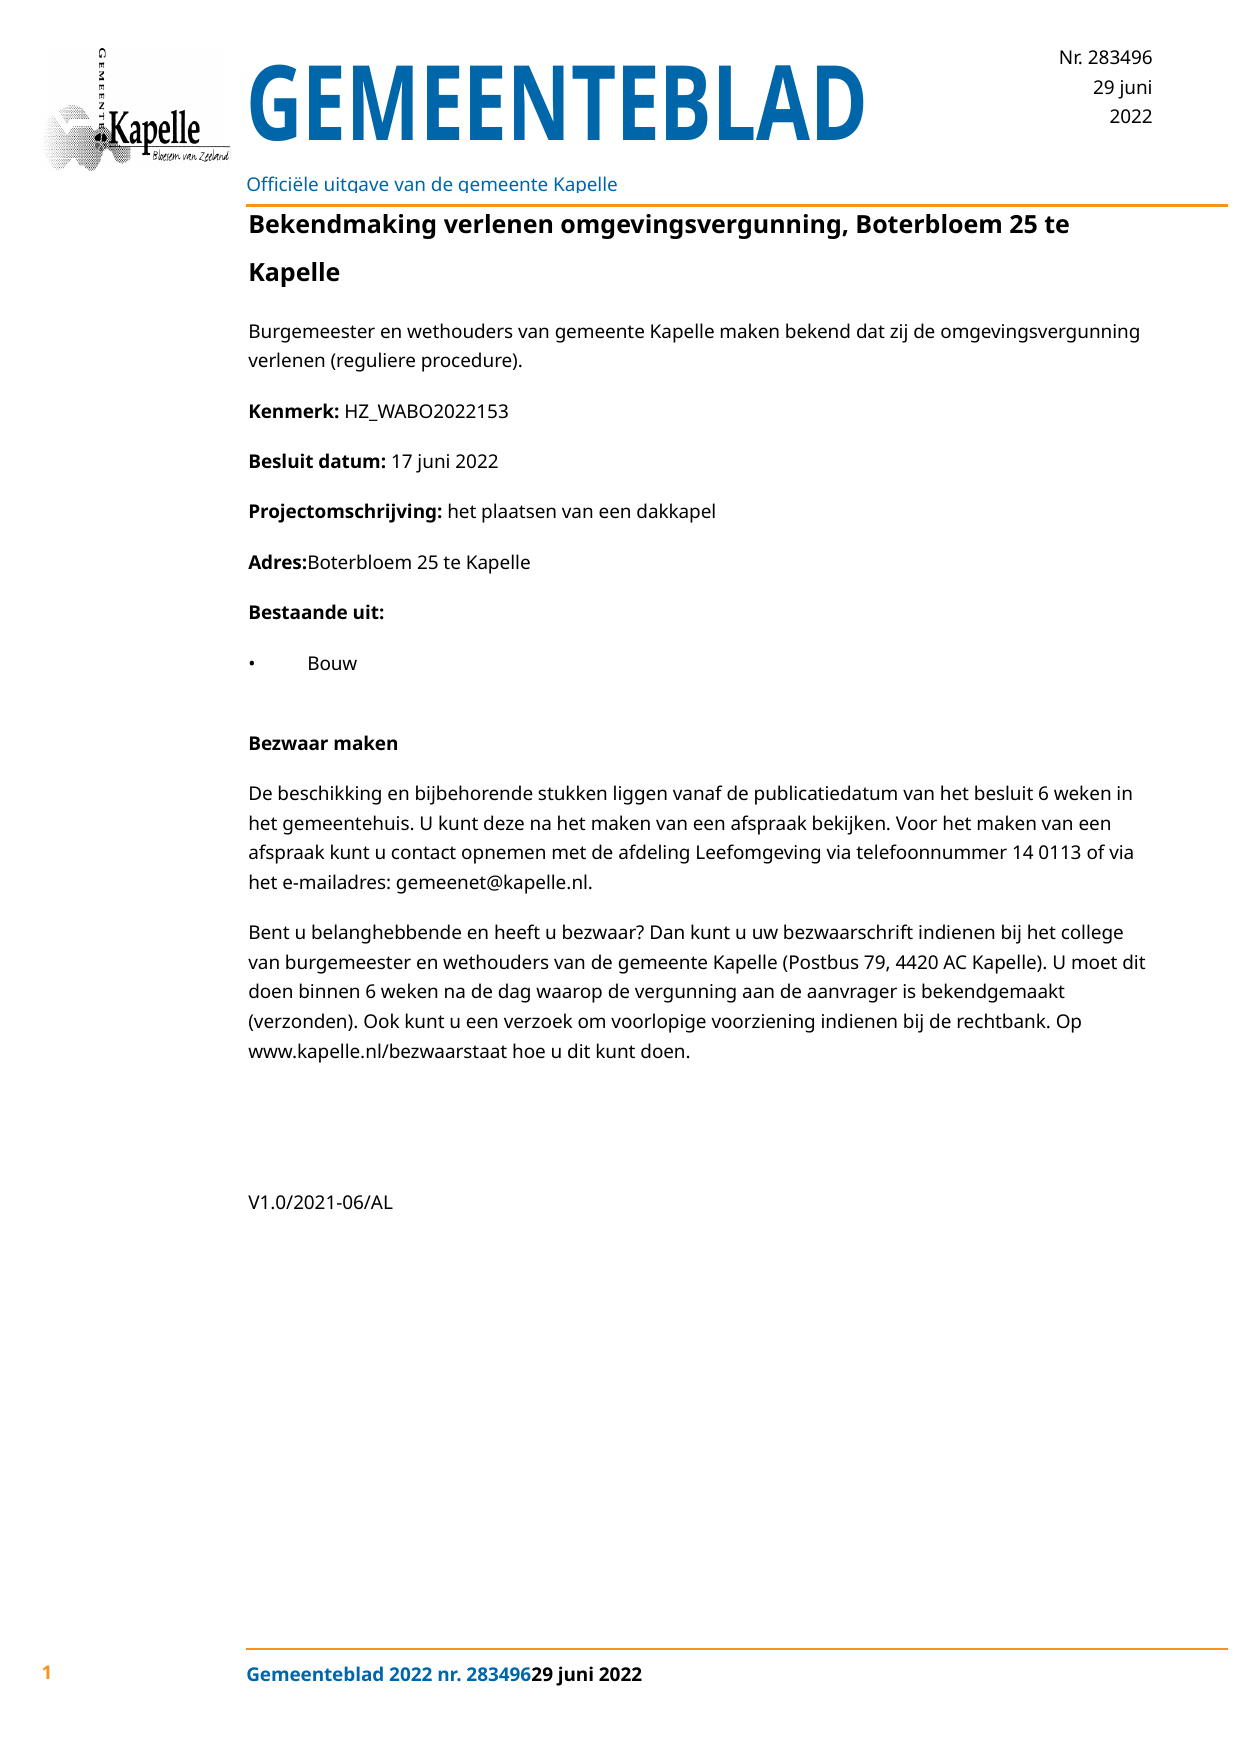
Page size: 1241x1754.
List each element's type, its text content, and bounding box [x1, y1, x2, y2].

text Projectomschrijving: het plaatsen van een dakkapel [248, 499, 1152, 524]
text De beschikking en bijbehorende stukken liggen vanaf de publicatiedatum van het besluit 6 weken in het gemeentehuis. U kunt deze na het maken van een afspraak bekijken. Voor het maken van een afspraak kunt u contact opnemen met de afdeling Leefomgeving via telefoonnummer 14 0113 of via het e-mailadres: gemeenet@kapelle.nl. [248, 780, 1152, 895]
text Bekendmaking verlenen omgevingsvergunning, Boterbloem 25 te Kapelle [248, 207, 1152, 288]
text Kenmerk: HZ_WABO2022153 [248, 398, 1152, 424]
text Bent u belanghebbende en heeft u bezwaar? Dan kunt u uw bezwaarschrift indienen bij het college van burgemeester en wethouders van de gemeente Kapelle (Postbus 79, 4420 AC Kapelle). U moet dit doen binnen 6 weken na de dag waarop de vergunning aan de aanvrager is bekendgemaakt (verzonden). Ook kunt u een verzoek om voorlopige voorziening indienen bij de rechtbank. Op www.kapelle.nl/bezwaarstaat hoe u dit kunt doen. [248, 919, 1152, 1064]
text Bestaande uit: [248, 599, 1152, 625]
text Burgemeester en wethouders van gemeente Kapelle maken bekend dat zij de omgevingsvergunning verlenen (reguliere procedure). [248, 318, 1152, 373]
text Besluit datum: 17 juni 2022 [248, 448, 1152, 474]
text Bezwaar maken [248, 730, 1152, 756]
list Bouw [248, 650, 1152, 676]
text V1.0/2021-06/AL [248, 1189, 1152, 1215]
picture [41, 47, 231, 172]
text Adres:Boterbloem 25 te Kapelle [248, 549, 1152, 575]
